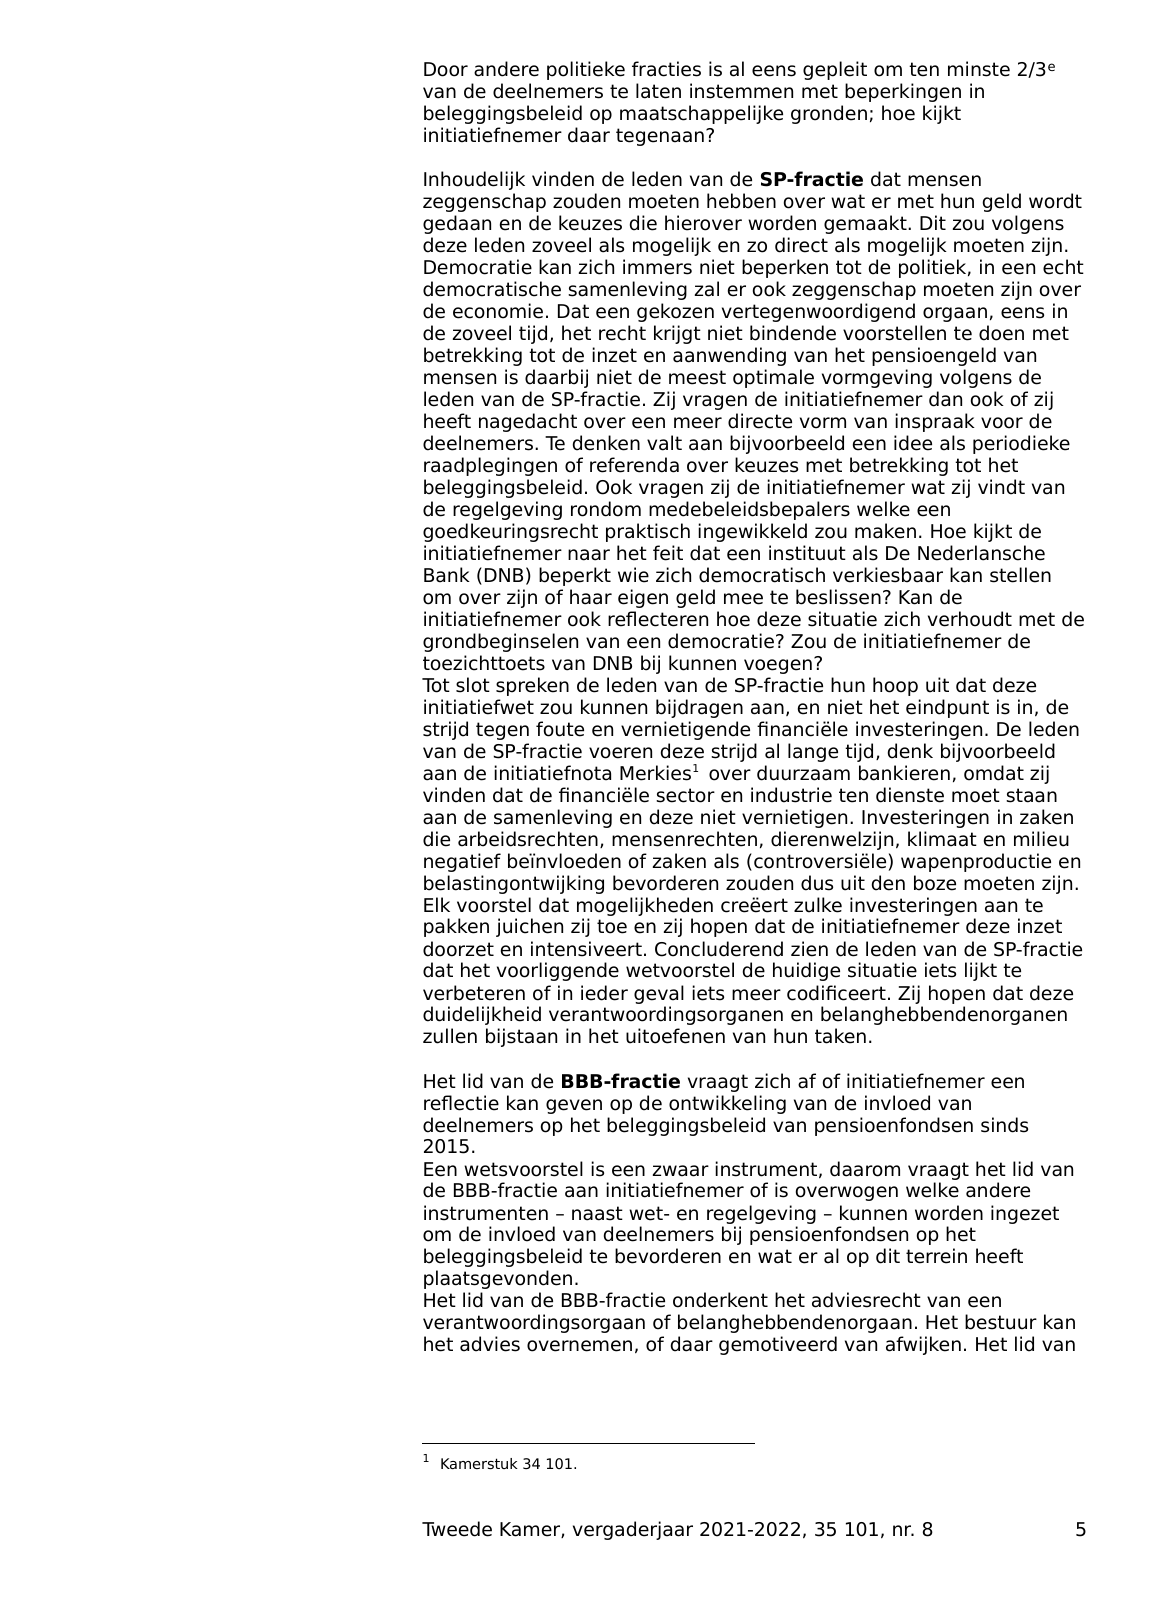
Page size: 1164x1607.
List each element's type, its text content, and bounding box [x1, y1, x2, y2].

text Tot slot spreken de leden van de SP-fractie hun hoop uit dat deze initiatiefwet zou kunnen bijdragen aan, en niet het eindpunt is in, de strijd tegen foute en vernietigende financiële investeringen. De leden van de SP-fractie voeren deze strijd al lange tijd, denk bijvoorbeeld aan de initiatiefnota Merkies over duurzaam bankieren, omdat zij vinden dat de financiële sector en industrie ten dienste moet staan aan de samenleving en deze niet vernietigen. Investeringen in zaken die arbeidsrechten, mensenrechten, dierenwelzijn, klimaat en milieu negatief beïnvloeden of zaken als (controversiële) wapenproductie en belastingontwijking bevorderen zouden dus uit den boze moeten zijn. Elk voorstel dat mogelijkheden creëert zulke investeringen aan te pakken juichen zij toe en zij hopen dat de initiatiefnemer deze inzet doorzet en intensiveert. Concluderend zien de leden van de SP-fractie dat het voorliggende wetvoorstel de huidige situatie iets lijkt te verbeteren of in ieder geval iets meer codificeert. Zij hopen dat deze duidelijkheid verantwoordingsorganen en belanghebbendenorganen zullen bijstaan in het uitoefenen van hun taken. [422, 675, 1087, 1048]
text Inhoudelijk vinden de leden van de SP-fractie dat mensen zeggenschap zouden moeten hebben over wat er met hun geld wordt gedaan en de keuzes die hierover worden gemaakt. Dit zou volgens deze leden zoveel als mogelijk en zo direct als mogelijk moeten zijn. Democratie kan zich immers niet beperken tot de politiek, in een echt democratische samenleving zal er ook zeggenschap moeten zijn over de economie. Dat een gekozen vertegenwoordigend orgaan, eens in de zoveel tijd, het recht krijgt niet bindende voorstellen te doen met betrekking tot de inzet en aanwending van het pensioengeld van mensen is daarbij niet de meest optimale vormgeving volgens de leden van de SP-fractie. Zij vragen de initiatiefnemer dan ook of zij heeft nagedacht over een meer directe vorm van inspraak voor de deelnemers. Te denken valt aan bijvoorbeeld een idee als periodieke raadplegingen of referenda over keuzes met betrekking tot het beleggingsbeleid. Ook vragen zij de initiatiefnemer wat zij vindt van de regelgeving rondom medebeleidsbepalers welke een goedkeuringsrecht praktisch ingewikkeld zou maken. Hoe kijkt de initiatiefnemer naar het feit dat een instituut als De Nederlansche Bank (DNB) beperkt wie zich democratisch verkiesbaar kan stellen om over zijn of haar eigen geld mee te beslissen? Kan de initiatiefnemer ook reflecteren hoe deze situatie zich verhoudt met de grondbeginselen van een democratie? Zou de initiatiefnemer de toezichttoets van DNB bij kunnen voegen? [422, 169, 1087, 675]
text Kamerstuk 34 101. [422, 1452, 1087, 1474]
text Een wetsvoorstel is een zwaar instrument, daarom vraagt het lid van de BBB-fractie aan initiatiefnemer of is overwogen welke andere instrumenten – naast wet- en regelgeving – kunnen worden ingezet om de invloed van deelnemers bij pensioenfondsen op het beleggingsbeleid te bevorderen en wat er al op dit terrein heeft plaatsgevonden. [422, 1158, 1087, 1290]
text Het lid van de BBB-fractie vraagt zich af of initiatiefnemer een reflectie kan geven op de ontwikkeling van de invloed van deelnemers op het beleggingsbeleid van pensioenfondsen sinds 2015. [422, 1071, 1087, 1158]
text Door andere politieke fracties is al eens gepleit om ten minste 2/3e van de deelnemers te laten instemmen met beperkingen in beleggingsbeleid op maatschappelijke gronden; hoe kijkt initiatiefnemer daar tegenaan? [422, 59, 1087, 147]
text Het lid van de BBB-fractie onderkent het adviesrecht van een verantwoordingsorgaan of belanghebbendenorgaan. Het bestuur kan het advies overnemen, of daar gemotiveerd van afwijken. Het lid van [422, 1290, 1087, 1356]
